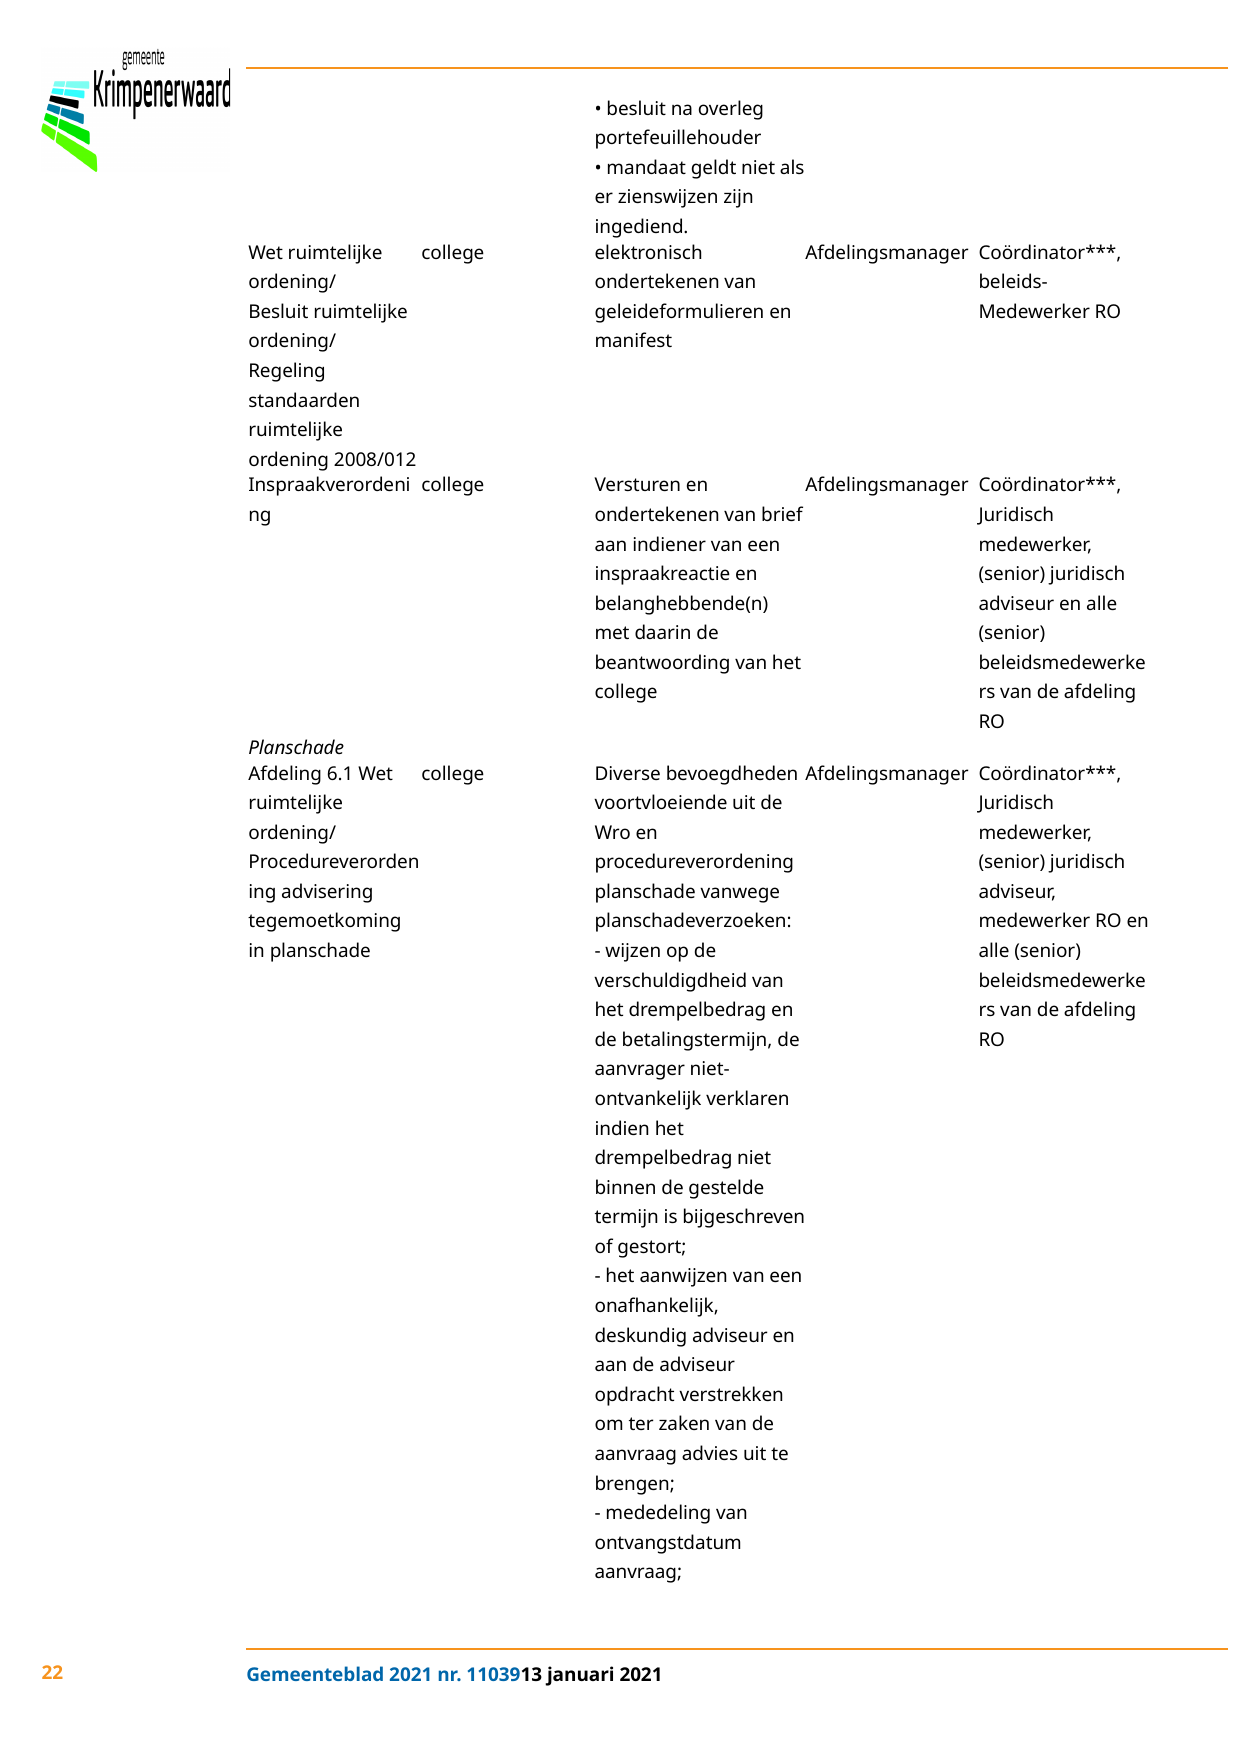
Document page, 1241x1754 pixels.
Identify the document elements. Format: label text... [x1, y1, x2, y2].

table_cell Versturen en ondertekenen van brief aan indiener van een inspraakreactie en belanghebbende(n) met daarin de beantwoording van het college [594, 472, 805, 734]
table_cell [248, 95, 421, 239]
table_cell Planschade [248, 734, 421, 760]
table_cell [978, 95, 1152, 239]
table_cell [805, 734, 978, 760]
table_cell • besluit na overleg portefeuillehouder • mandaat geldt niet als er zienswijzen zijn ingediend. [594, 95, 805, 239]
table_cell [421, 95, 594, 239]
table_cell Coördinator***, Juridisch medewerker, (senior) juridisch adviseur, medewerker RO en alle (senior) beleidsmedewerkers van de afdeling RO [978, 760, 1152, 1584]
table_cell [978, 734, 1152, 760]
table_cell Coördinator***, Juridisch medewerker, (senior) juridisch adviseur en alle (senior) beleidsmedewerkers van de afdeling RO [978, 472, 1152, 734]
table_cell Diverse bevoegdheden voortvloeiende uit de Wro en procedureverordening planschade vanwege planschadeverzoeken: - wijzen op de verschuldigdheid van het drempelbedrag en de betalingstermijn, de aanvrager niet-ontvankelijk verklaren indien het drempelbedrag niet binnen de gestelde termijn is bijgeschreven of gestort; - het aanwijzen van een onafhankelijk, deskundig adviseur en aan de adviseur opdracht verstrekken om ter zaken van de aanvraag advies uit te brengen; - mededeling van ontvangstdatum aanvraag; [594, 760, 805, 1584]
table_cell [421, 734, 594, 760]
table_cell [805, 95, 978, 239]
picture [41, 47, 231, 172]
table_cell Afdelingsmanager [805, 239, 978, 472]
table_cell Inspraakverordening [248, 472, 421, 734]
table_cell Wet ruimtelijke ordening/ Besluit ruimtelijke ordening/ Regeling standaarden ruimtelijke ordening 2008/012 [248, 239, 421, 472]
table_cell college [421, 239, 594, 472]
table_cell [594, 734, 805, 760]
table_cell Afdelingsmanager [805, 760, 978, 1584]
table_cell elektronisch ondertekenen van geleideformulieren en manifest [594, 239, 805, 472]
table_cell Coördinator***, beleids- Medewerker RO [978, 239, 1152, 472]
table_cell college [421, 760, 594, 1584]
table_cell Afdeling 6.1 Wet ruimtelijke ordening/ Procedureverordening advisering tegemoetkoming in planschade [248, 760, 421, 1584]
table_cell college [421, 472, 594, 734]
table_cell Afdelingsmanager [805, 472, 978, 734]
